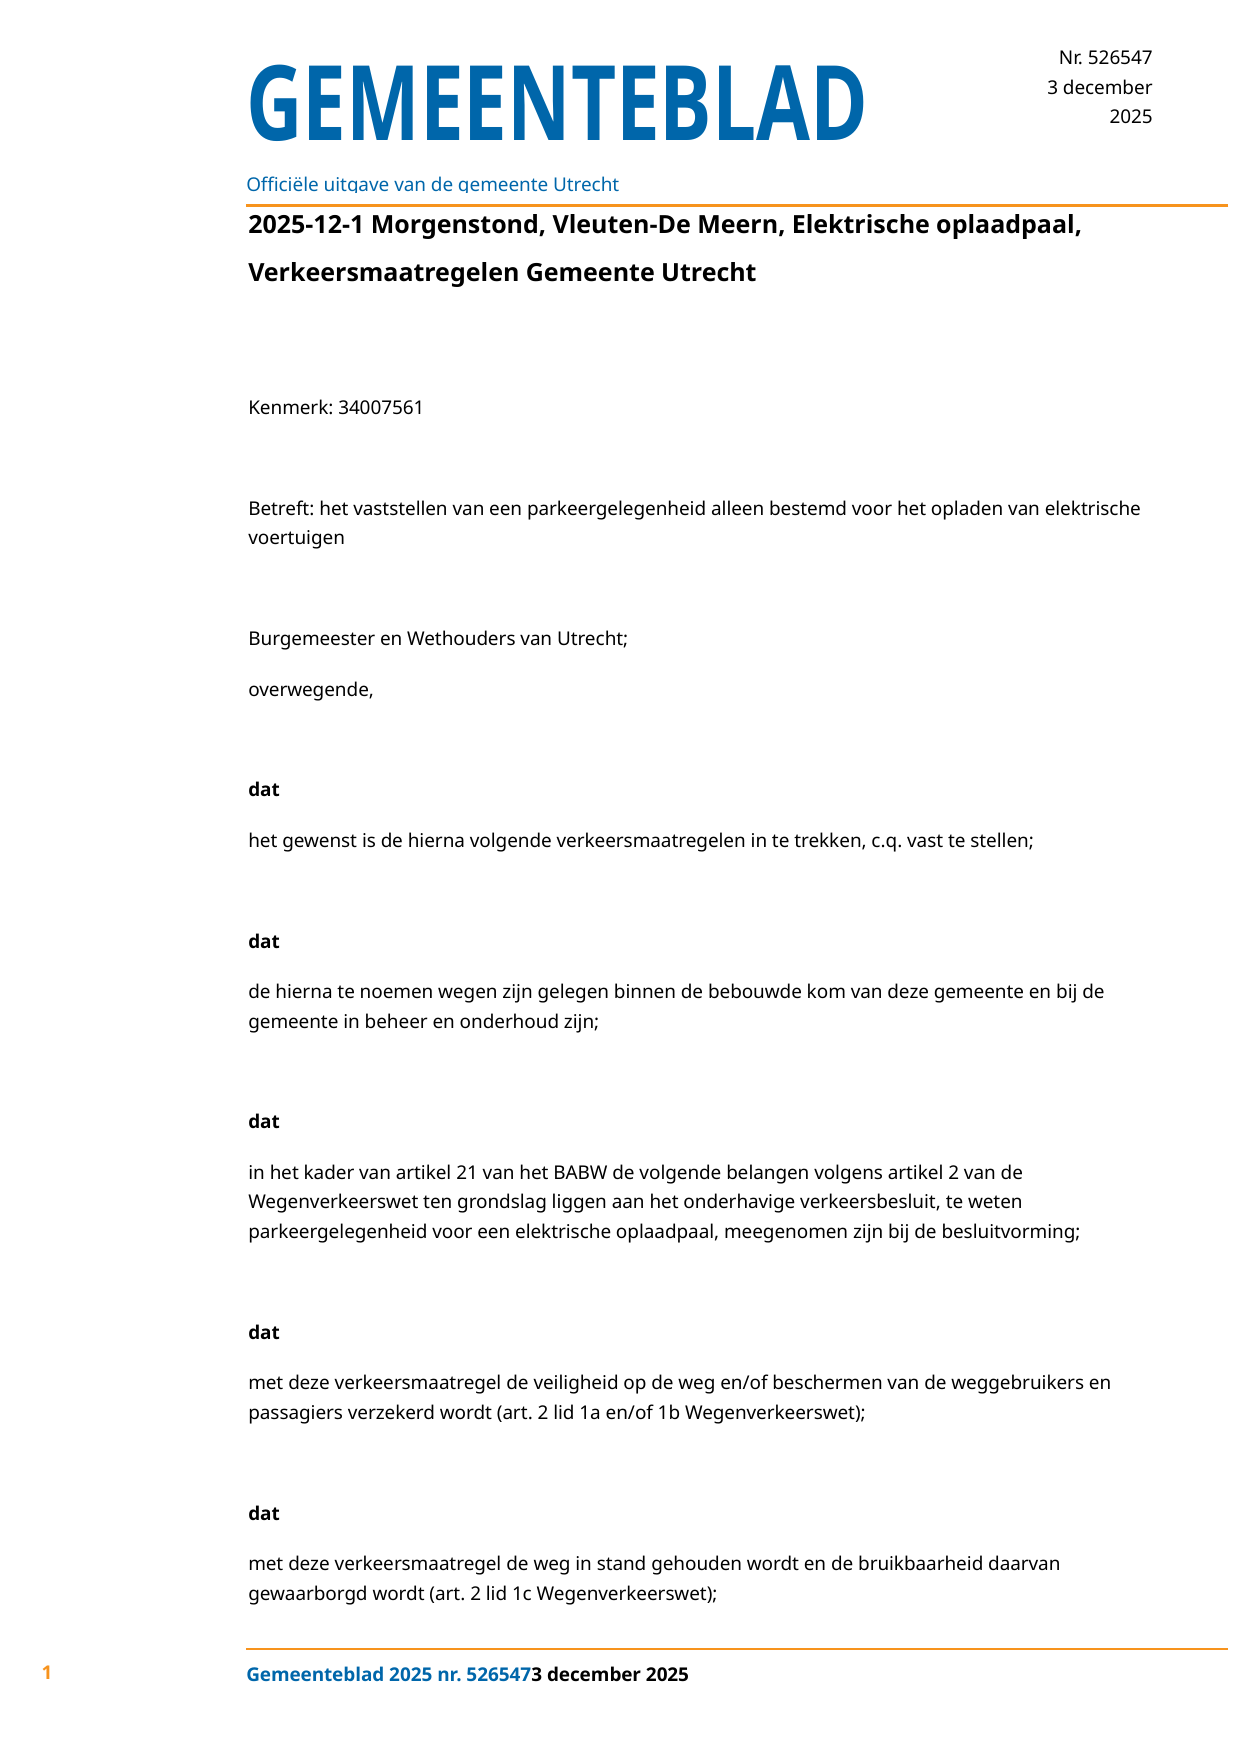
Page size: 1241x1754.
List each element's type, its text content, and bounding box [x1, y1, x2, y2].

text in het kader van artikel 21 van het BABW de volgende belangen volgens artikel 2 van de Wegenverkeerswet ten grondslag liggen aan het onderhavige verkeersbesluit, te weten parkeergelegenheid voor een elektrische oplaadpaal, meegenomen zijn bij de besluitvorming; [248, 1159, 1152, 1244]
text overwegende, [248, 676, 1152, 701]
text dat [248, 1319, 1152, 1345]
text het gewenst is de hierna volgende verkeersmaatregelen in te trekken, c.q. vast te stellen; [248, 827, 1152, 853]
picture [41, 47, 231, 172]
text dat [248, 1500, 1152, 1526]
text met deze verkeersmaatregel de veiligheid op de weg en/of beschermen van de weggebruikers en passagiers verzekerd wordt (art. 2 lid 1a en/of 1b Wegenverkeerswet); [248, 1369, 1152, 1425]
text Kenmerk: 34007561 [248, 394, 1152, 420]
text Betreft: het vaststellen van een parkeergelegenheid alleen bestemd voor het opladen van elektrische voertuigen [248, 495, 1152, 550]
text Burgemeester en Wethouders van Utrecht; [248, 625, 1152, 651]
text dat [248, 1109, 1152, 1134]
text met deze verkeersmaatregel de weg in stand gehouden wordt en de bruikbaarheid daarvan gewaarborgd wordt (art. 2 lid 1c Wegenverkeerswet); [248, 1550, 1152, 1606]
text 2025-12-1 Morgenstond, Vleuten-De Meern, Elektrische oplaadpaal, Verkeersmaatregelen Gemeente Utrecht [248, 207, 1152, 288]
text dat [248, 928, 1152, 953]
text dat [248, 777, 1152, 802]
text de hierna te noemen wegen zijn gelegen binnen de bebouwde kom van deze gemeente en bij de gemeente in beheer en onderhoud zijn; [248, 978, 1152, 1033]
